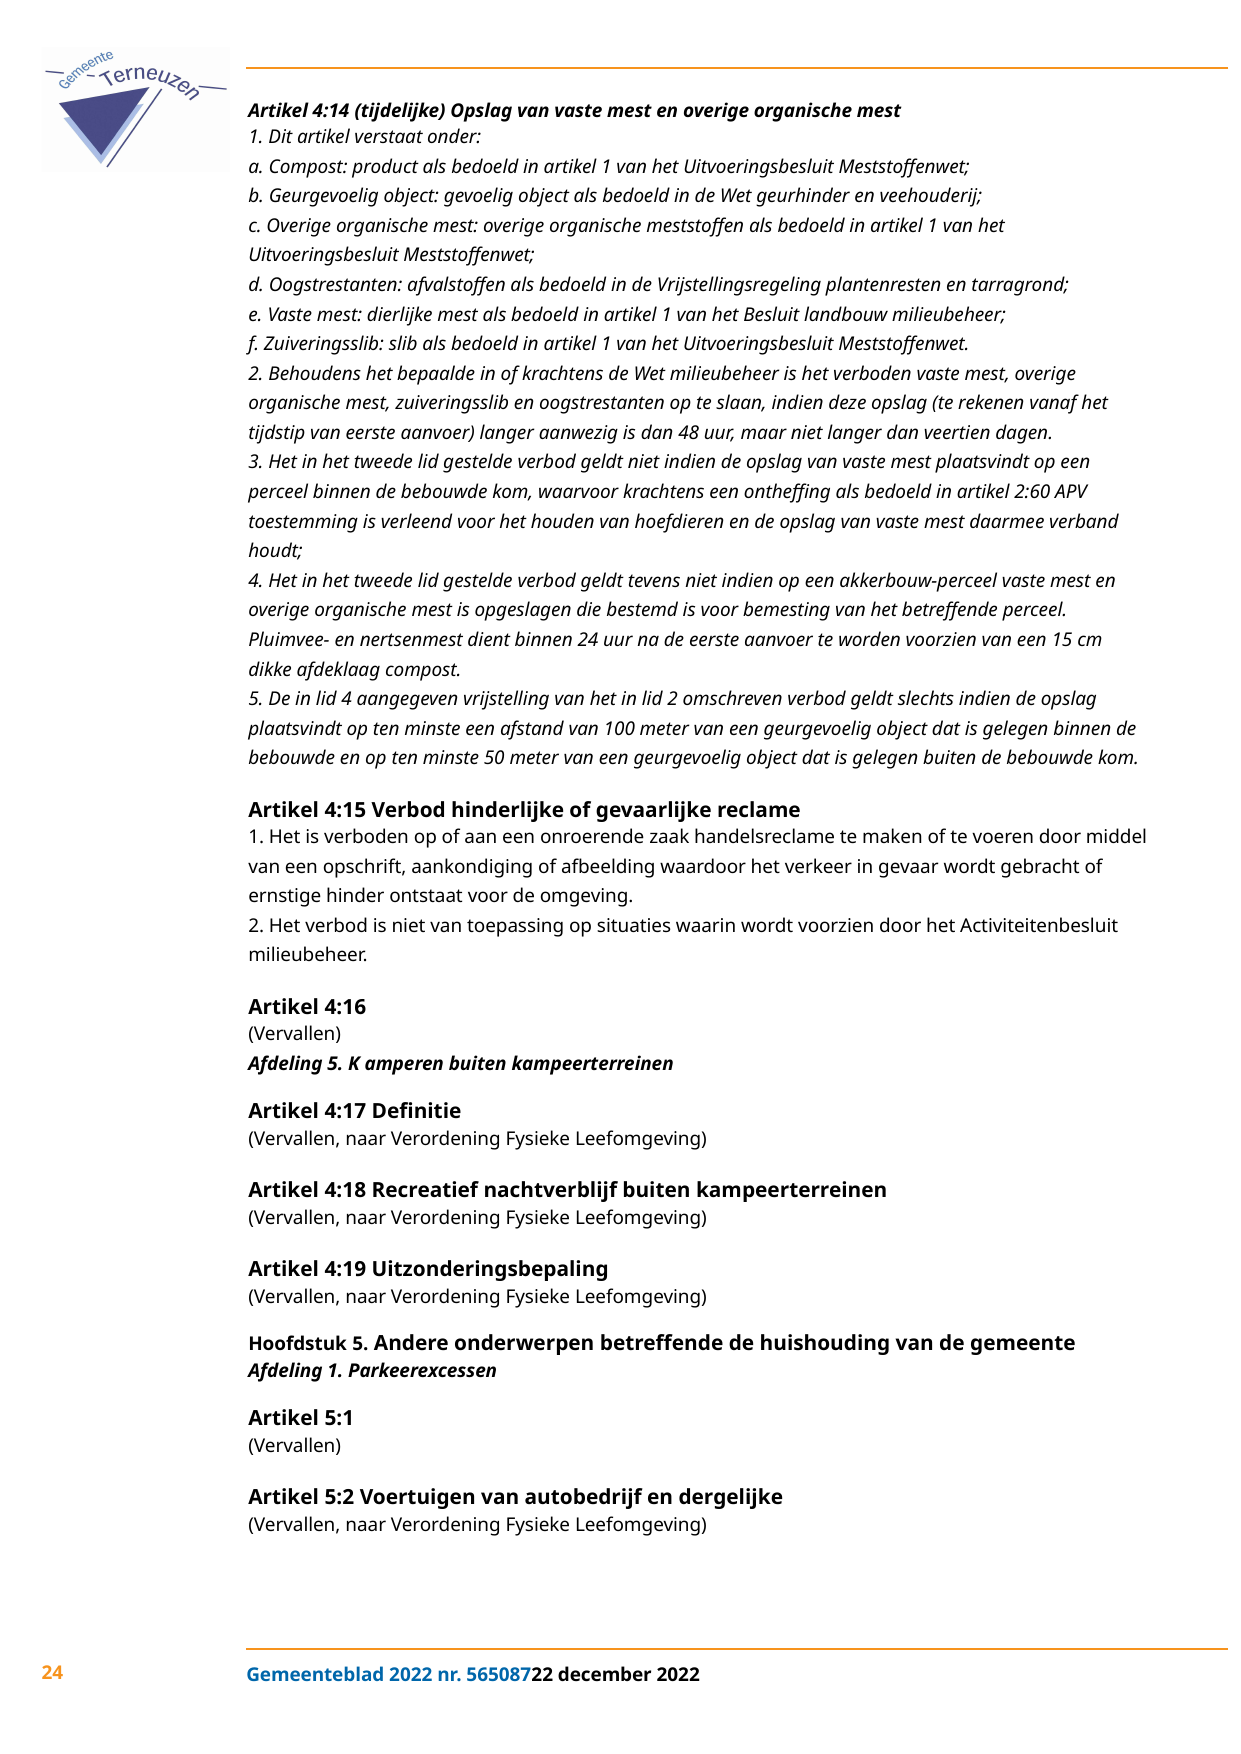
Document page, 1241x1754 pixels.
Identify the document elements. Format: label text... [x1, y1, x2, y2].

text (Vervallen, naar Verordening Fysieke Leefomgeving) [248, 1125, 1152, 1151]
text d. Oogstrestanten: afvalstoffen als bedoeld in de Vrijstellingsregeling plantenresten en tarragrond; [248, 271, 1152, 297]
text Hoofdstuk 5. Andere onderwerpen betreffende de huishouding van de gemeente [248, 1328, 1152, 1357]
text 3. Het in het tweede lid gestelde verbod geldt niet indien de opslag van vaste mest plaatsvindt op een perceel binnen de bebouwde kom, waarvoor krachtens een ontheffing als bedoeld in artikel 2:60 APV toestemming is verleend voor het houden van hoefdieren en de opslag van vaste mest daarmee verband houdt; [248, 449, 1152, 563]
text Artikel 5:1 [248, 1403, 1152, 1432]
text 2. Behoudens het bepaalde in of krachtens de Wet milieubeheer is het verboden vaste mest, overige organische mest, zuiveringsslib en oogstrestanten op te slaan, indien deze opslag (te rekenen vanaf het tijdstip van eerste aanvoer) langer aanwezig is dan 48 uur, maar niet langer dan veertien dagen. [248, 360, 1152, 445]
text Artikel 4:15 Verbod hinderlijke of gevaarlijke reclame [248, 795, 1152, 823]
text 1. Dit artikel verstaat onder: [248, 123, 1152, 149]
text a. Compost: product als bedoeld in artikel 1 van het Uitvoeringsbesluit Meststoffenwet; [248, 153, 1152, 178]
text f. Zuiveringsslib: slib als bedoeld in artikel 1 van het Uitvoeringsbesluit Meststoffenwet. [248, 330, 1152, 356]
text e. Vaste mest: dierlijke mest als bedoeld in artikel 1 van het Besluit landbouw milieubeheer; [248, 301, 1152, 326]
text Artikel 4:19 Uitzonderingsbepaling [248, 1254, 1152, 1283]
text Afdeling 1. Parkeerexcessen [248, 1357, 1152, 1383]
text (Vervallen, naar Verordening Fysieke Leefomgeving) [248, 1204, 1152, 1230]
text c. Overige organische mest: overige organische meststoffen als bedoeld in artikel 1 van het Uitvoeringsbesluit Meststoffenwet; [248, 212, 1152, 267]
picture [41, 47, 231, 172]
text Artikel 4:14 (tijdelijke) Opslag van vaste mest en overige organische mest [248, 95, 1152, 123]
text Afdeling 5. K amperen buiten kampeerterreinen [248, 1050, 1152, 1076]
text Artikel 4:17 Definitie [248, 1097, 1152, 1125]
text (Vervallen) [248, 1432, 1152, 1458]
text 2. Het verbod is niet van toepassing op situaties waarin wordt voorzien door het Activiteitenbesluit milieubeheer. [248, 912, 1152, 967]
text (Vervallen, naar Verordening Fysieke Leefomgeving) [248, 1511, 1152, 1536]
text b. Geurgevoelig object: gevoelig object als bedoeld in de Wet geurhinder en veehouderij; [248, 182, 1152, 208]
text (Vervallen, naar Verordening Fysieke Leefomgeving) [248, 1283, 1152, 1308]
text Artikel 5:2 Voertuigen van autobedrijf en dergelijke [248, 1482, 1152, 1511]
text 4. Het in het tweede lid gestelde verbod geldt tevens niet indien op een akkerbouw-perceel vaste mest en overige organische mest is opgeslagen die bestemd is voor bemesting van het betreffende perceel. Pluimvee- en nertsenmest dient binnen 24 uur na de eerste aanvoer te worden voorzien van een 15 cm dikke afdeklaag compost. [248, 567, 1152, 681]
text 1. Het is verboden op of aan een onroerende zaak handelsreclame te maken of te voeren door middel van een opschrift, aankondiging of afbeelding waardoor het verkeer in gevaar wordt gebracht of ernstige hinder ontstaat voor de omgeving. [248, 823, 1152, 908]
text (Vervallen) [248, 1021, 1152, 1046]
text Artikel 4:18 Recreatief nachtverblijf buiten kampeerterreinen [248, 1176, 1152, 1204]
text Artikel 4:16 [248, 992, 1152, 1021]
text 5. De in lid 4 aangegeven vrijstelling van het in lid 2 omschreven verbod geldt slechts indien de opslag plaatsvindt op ten minste een afstand van 100 meter van een geurgevoelig object dat is gelegen binnen de bebouwde en op ten minste 50 meter van een geurgevoelig object dat is gelegen buiten de bebouwde kom. [248, 685, 1152, 770]
